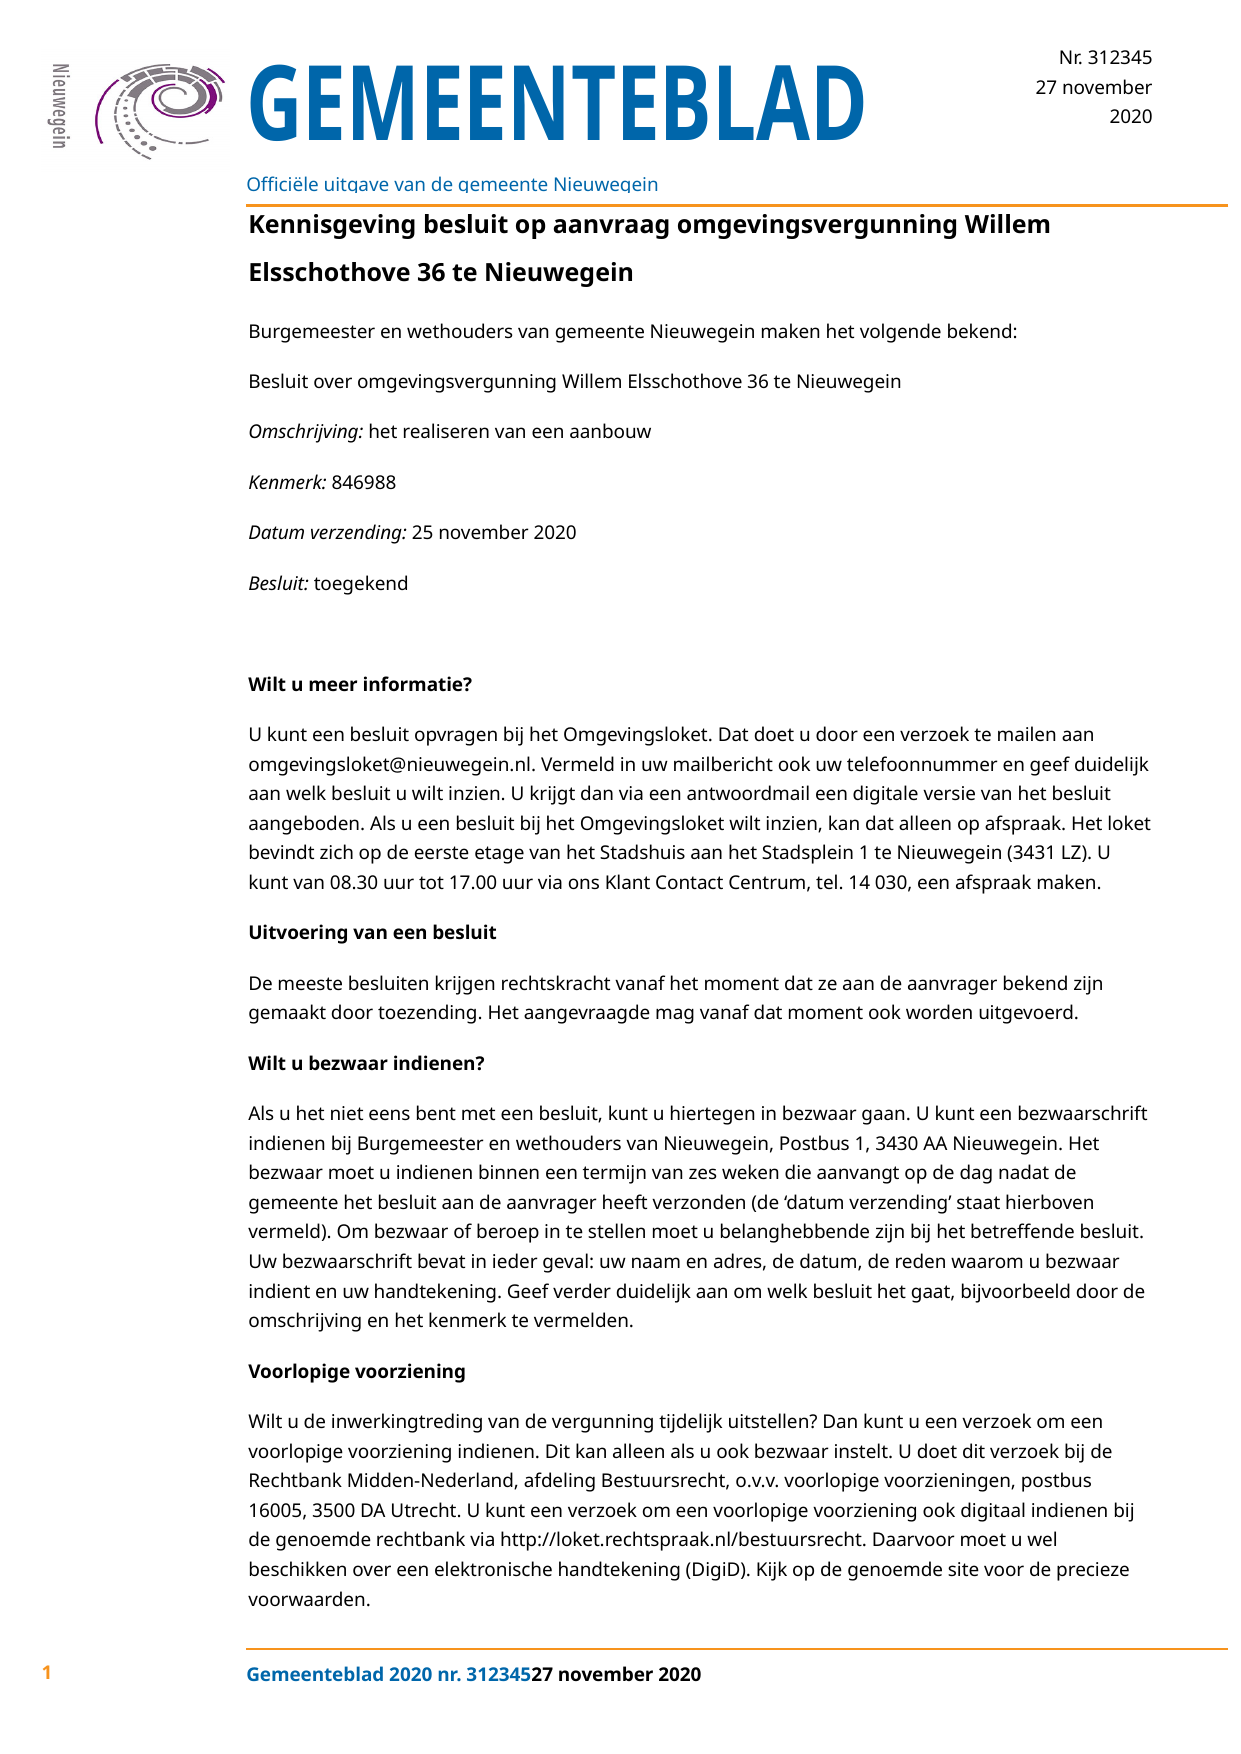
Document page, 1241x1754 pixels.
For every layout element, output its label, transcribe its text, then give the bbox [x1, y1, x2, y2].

text Kenmerk: 846988 [248, 469, 1152, 495]
text De meeste besluiten krijgen rechtskracht vanaf het moment dat ze aan de aanvrager bekend zijn gemaakt door toezending. Het aangevraagde mag vanaf dat moment ook worden uitgevoerd. [248, 970, 1152, 1025]
picture [41, 47, 231, 172]
text Wilt u meer informatie? [248, 671, 1152, 697]
text Besluit over omgevingsvergunning Willem Elsschothove 36 te Nieuwegein [248, 368, 1152, 394]
text Voorlopige voorziening [248, 1358, 1152, 1384]
text Burgemeester en wethouders van gemeente Nieuwegein maken het volgende bekend: [248, 318, 1152, 344]
text Uitvoering van een besluit [248, 919, 1152, 945]
text U kunt een besluit opvragen bij het Omgevingsloket. Dat doet u door een verzoek te mailen aan omgevingsloket@nieuwegein.nl. Vermeld in uw mailbericht ook uw telefoonnummer en geef duidelijk aan welk besluit u wilt inzien. U krijgt dan via een antwoordmail een digitale versie van het besluit aangeboden. Als u een besluit bij het Omgevingsloket wilt inzien, kan dat alleen op afspraak. Het loket bevindt zich op de eerste etage van het Stadshuis aan het Stadsplein 1 te Nieuwegein (3431 LZ). U kunt van 08.30 uur tot 17.00 uur via ons Klant Contact Centrum, tel. 14 030, een afspraak maken. [248, 721, 1152, 895]
text Wilt u de inwerkingtreding van de vergunning tijdelijk uitstellen? Dan kunt u een verzoek om een voorlopige voorziening indienen. Dit kan alleen als u ook bezwaar instelt. U doet dit verzoek bij de Rechtbank Midden-Nederland, afdeling Bestuursrecht, o.v.v. voorlopige voorzieningen, postbus 16005, 3500 DA Utrecht. U kunt een verzoek om een voorlopige voorziening ook digitaal indienen bij de genoemde rechtbank via http://loket.rechtspraak.nl/bestuursrecht. Daarvoor moet u wel beschikken over een elektronische handtekening (DigiD). Kijk op de genoemde site voor de precieze voorwaarden. [248, 1408, 1152, 1612]
text Besluit: toegekend [248, 570, 1152, 596]
text Wilt u bezwaar indienen? [248, 1050, 1152, 1076]
text Datum verzending: 25 november 2020 [248, 519, 1152, 545]
text Omschrijving: het realiseren van een aanbouw [248, 419, 1152, 444]
text Als u het niet eens bent met een besluit, kunt u hiertegen in bezwaar gaan. U kunt een bezwaarschrift indienen bij Burgemeester en wethouders van Nieuwegein, Postbus 1, 3430 AA Nieuwegein. Het bezwaar moet u indienen binnen een termijn van zes weken die aanvangt op de dag nadat de gemeente het besluit aan de aanvrager heeft verzonden (de ‘datum verzending’ staat hierboven vermeld). Om bezwaar of beroep in te stellen moet u belanghebbende zijn bij het betreffende besluit. Uw bezwaarschrift bevat in ieder geval: uw naam en adres, de datum, de reden waarom u bezwaar indient en uw handtekening. Geef verder duidelijk aan om welk besluit het gaat, bijvoorbeeld door de omschrijving en het kenmerk te vermelden. [248, 1100, 1152, 1333]
text Kennisgeving besluit op aanvraag omgevingsvergunning Willem Elsschothove 36 te Nieuwegein [248, 207, 1152, 288]
